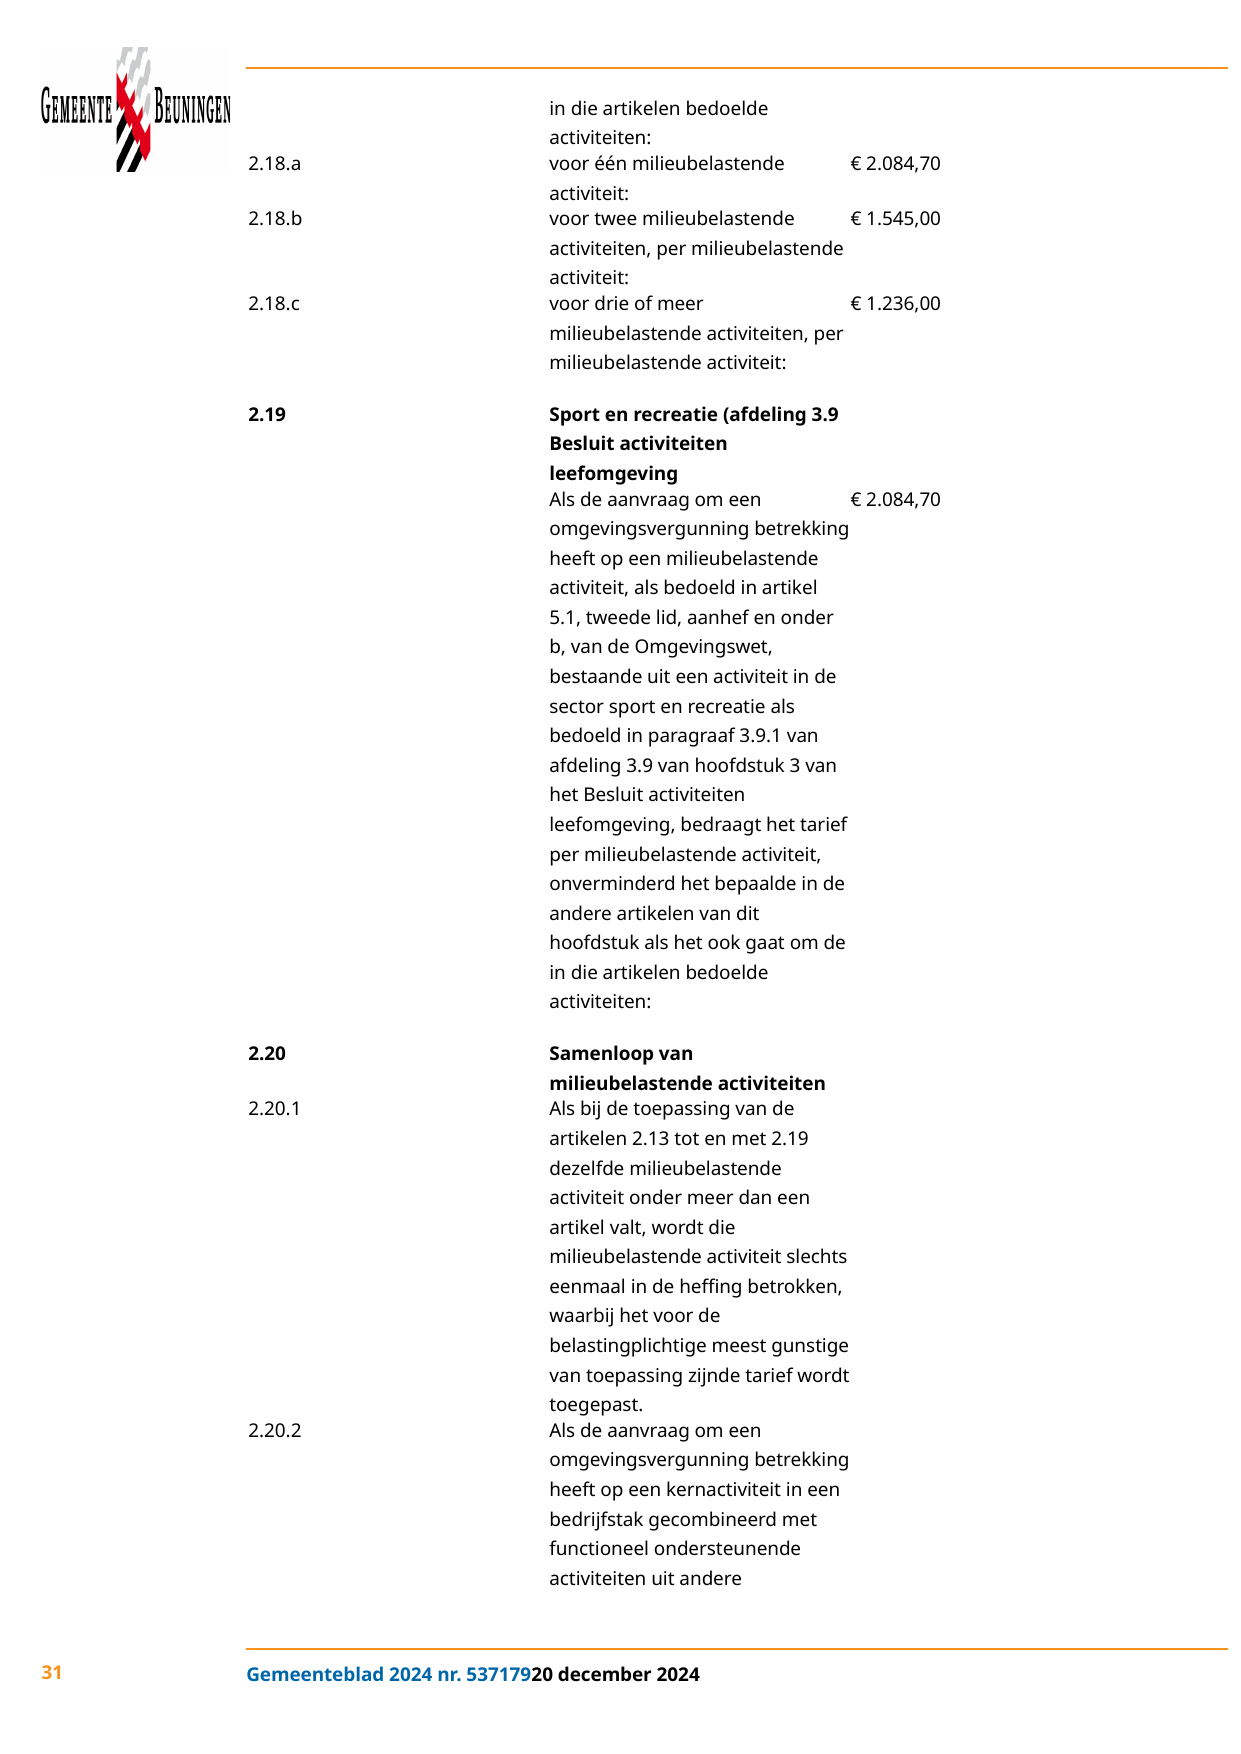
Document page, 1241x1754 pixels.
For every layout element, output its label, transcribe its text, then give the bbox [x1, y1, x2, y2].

table_cell Als bij de toepassing van de artikelen 2.13 tot en met 2.19 dezelfde milieubelastende activiteit onder meer dan een artikel valt, wordt die milieubelastende activiteit slechts eenmaal in de heffing betrokken, waarbij het voor de belastingplichtige meest gunstige van toepassing zijnde tarief wordt toegepast. [549, 1096, 850, 1417]
table_cell [850, 95, 1152, 150]
table_cell [248, 375, 549, 401]
table_cell 2.20.1 [248, 1096, 549, 1417]
table_cell € 2.084,70 [850, 486, 1152, 1014]
table_cell Als de aanvraag om een omgevingsvergunning betrekking heeft op een milieubelastende activiteit, als bedoeld in artikel 5.1, tweede lid, aanhef en onder b, van de Omgevingswet, bestaande uit een activiteit in de sector sport en recreatie als bedoeld in paragraaf 3.9.1 van afdeling 3.9 van hoofdstuk 3 van het Besluit activiteiten leefomgeving, bedraagt het tarief per milieubelastende activiteit, onverminderd het bepaalde in de andere artikelen van dit hoofdstuk als het ook gaat om de in die artikelen bedoelde activiteiten: [549, 486, 850, 1014]
table_cell voor twee milieubelastende activiteiten, per milieubelastende activiteit: [549, 205, 850, 290]
table_cell [248, 1015, 549, 1040]
table_cell Als de aanvraag om een omgevingsvergunning betrekking heeft op een kernactiviteit in een bedrijfstak gecombineerd met functioneel ondersteunende activiteiten uit andere [549, 1417, 850, 1591]
table_cell [850, 375, 1152, 401]
table_cell [850, 401, 1152, 486]
table_cell [549, 1015, 850, 1040]
table_cell [850, 1417, 1152, 1591]
table_cell 2.18.b [248, 205, 549, 290]
table_cell [248, 486, 549, 1014]
table_cell 2.20 [248, 1040, 549, 1096]
table_cell € 1.545,00 [850, 205, 1152, 290]
table_cell voor drie of meer milieubelastende activiteiten, per milieubelastende activiteit: [549, 290, 850, 375]
table_cell voor één milieubelastende activiteit: [549, 150, 850, 205]
table_cell [850, 1096, 1152, 1417]
picture [41, 47, 231, 172]
table_cell 2.20.2 [248, 1417, 549, 1591]
table_cell [850, 1015, 1152, 1040]
table_cell [248, 95, 549, 150]
table_cell 2.19 [248, 401, 549, 486]
table_cell 2.18.a [248, 150, 549, 205]
table_cell [549, 375, 850, 401]
table_cell [850, 1040, 1152, 1096]
table_cell 2.18.c [248, 290, 549, 375]
table_cell Sport en recreatie (afdeling 3.9 Besluit activiteiten leefomgeving [549, 401, 850, 486]
table_cell Samenloop van milieubelastende activiteiten [549, 1040, 850, 1096]
table_cell in die artikelen bedoelde activiteiten: [549, 95, 850, 150]
table_cell € 1.236,00 [850, 290, 1152, 375]
table_cell € 2.084,70 [850, 150, 1152, 205]
